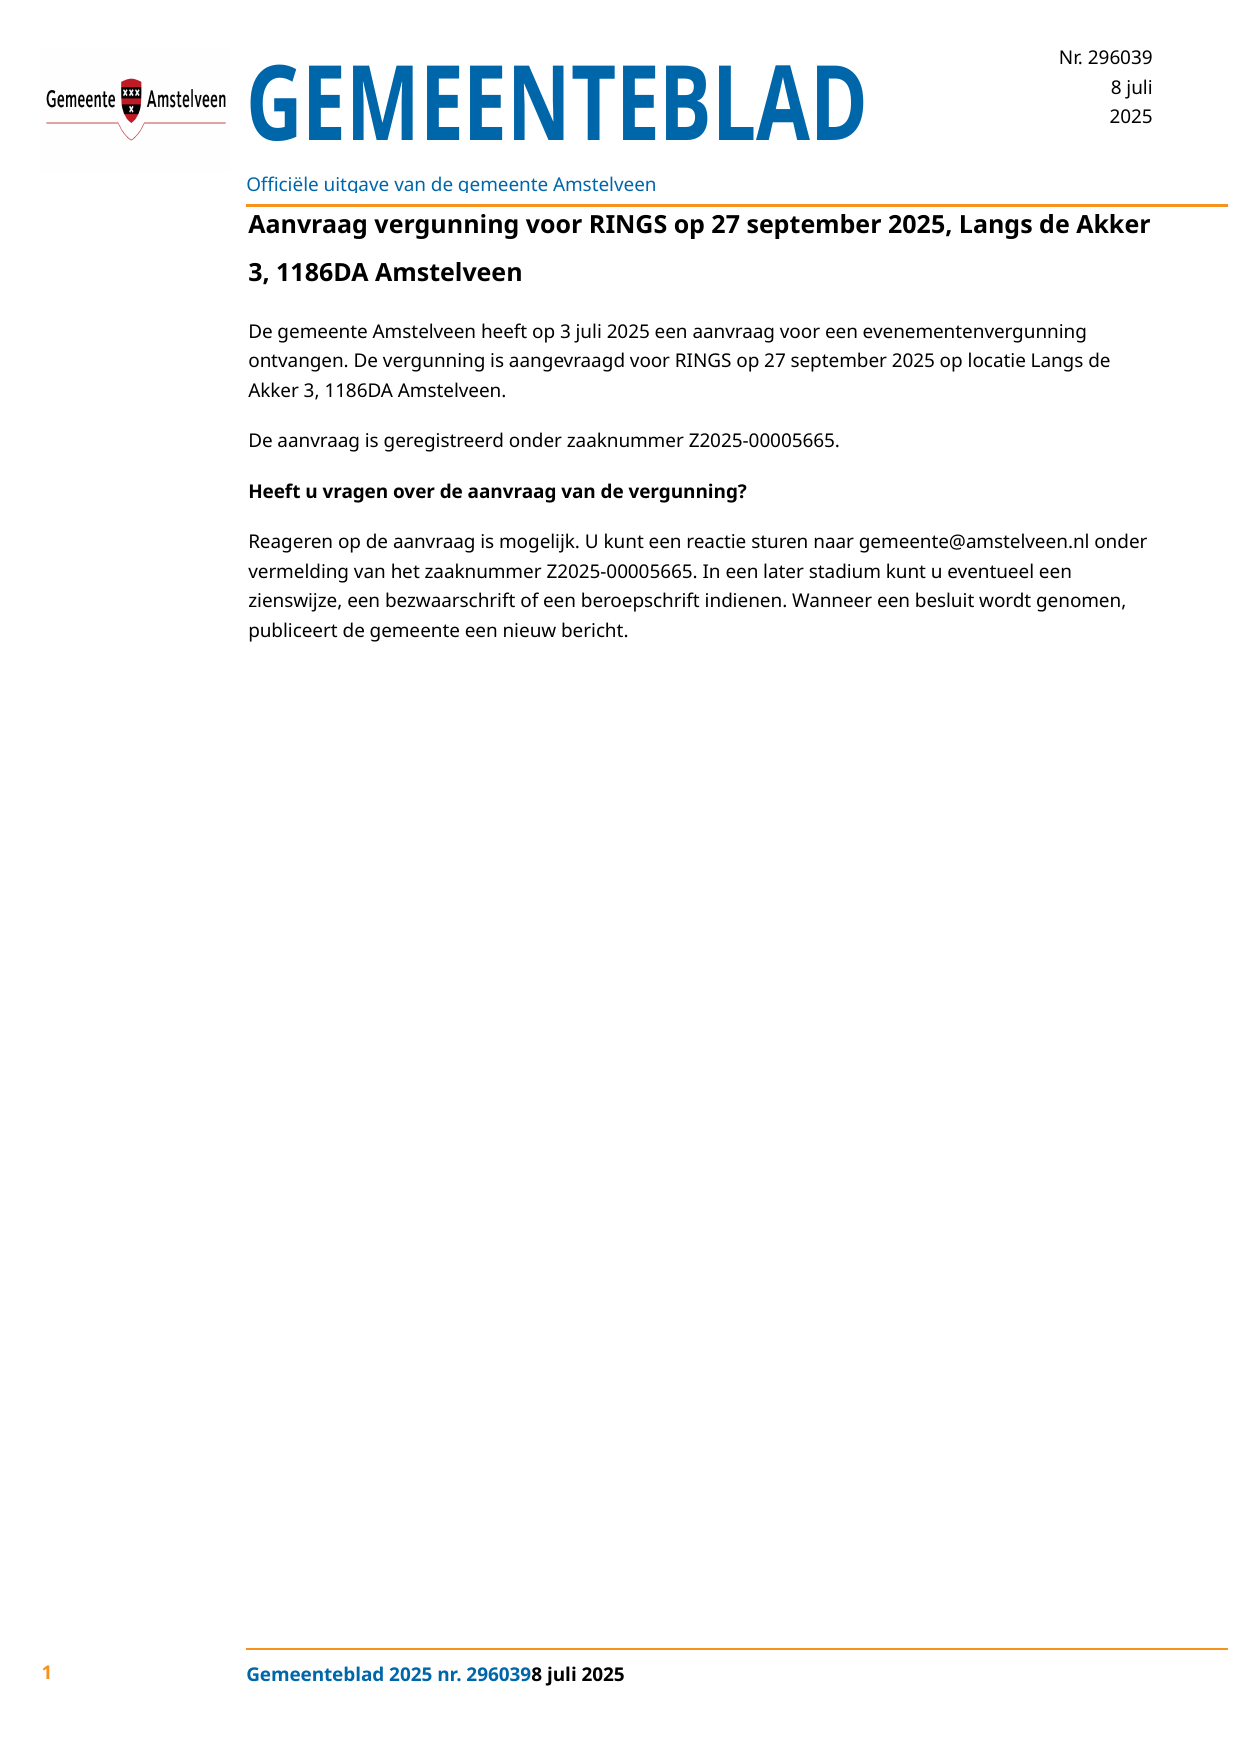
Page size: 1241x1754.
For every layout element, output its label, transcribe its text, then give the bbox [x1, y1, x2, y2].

text De aanvraag is geregistreerd onder zaaknummer Z2025-00005665. [248, 427, 1152, 453]
text Aanvraag vergunning voor RINGS op 27 september 2025, Langs de Akker 3, 1186DA Amstelveen [248, 207, 1152, 288]
text De gemeente Amstelveen heeft op 3 juli 2025 een aanvraag voor een evenementenvergunning ontvangen. De vergunning is aangevraagd voor RINGS op 27 september 2025 op locatie Langs de Akker 3, 1186DA Amstelveen. [248, 318, 1152, 403]
picture [41, 47, 231, 172]
text Reageren op de aanvraag is mogelijk. U kunt een reactie sturen naar gemeente@amstelveen.nl onder vermelding van het zaaknummer Z2025-00005665. In een later stadium kunt u eventueel een zienswijze, een bezwaarschrift of een beroepschrift indienen. Wanneer een besluit wordt genomen, publiceert de gemeente een nieuw bericht. [248, 528, 1152, 643]
text Heeft u vragen over de aanvraag van de vergunning? [248, 478, 1152, 504]
